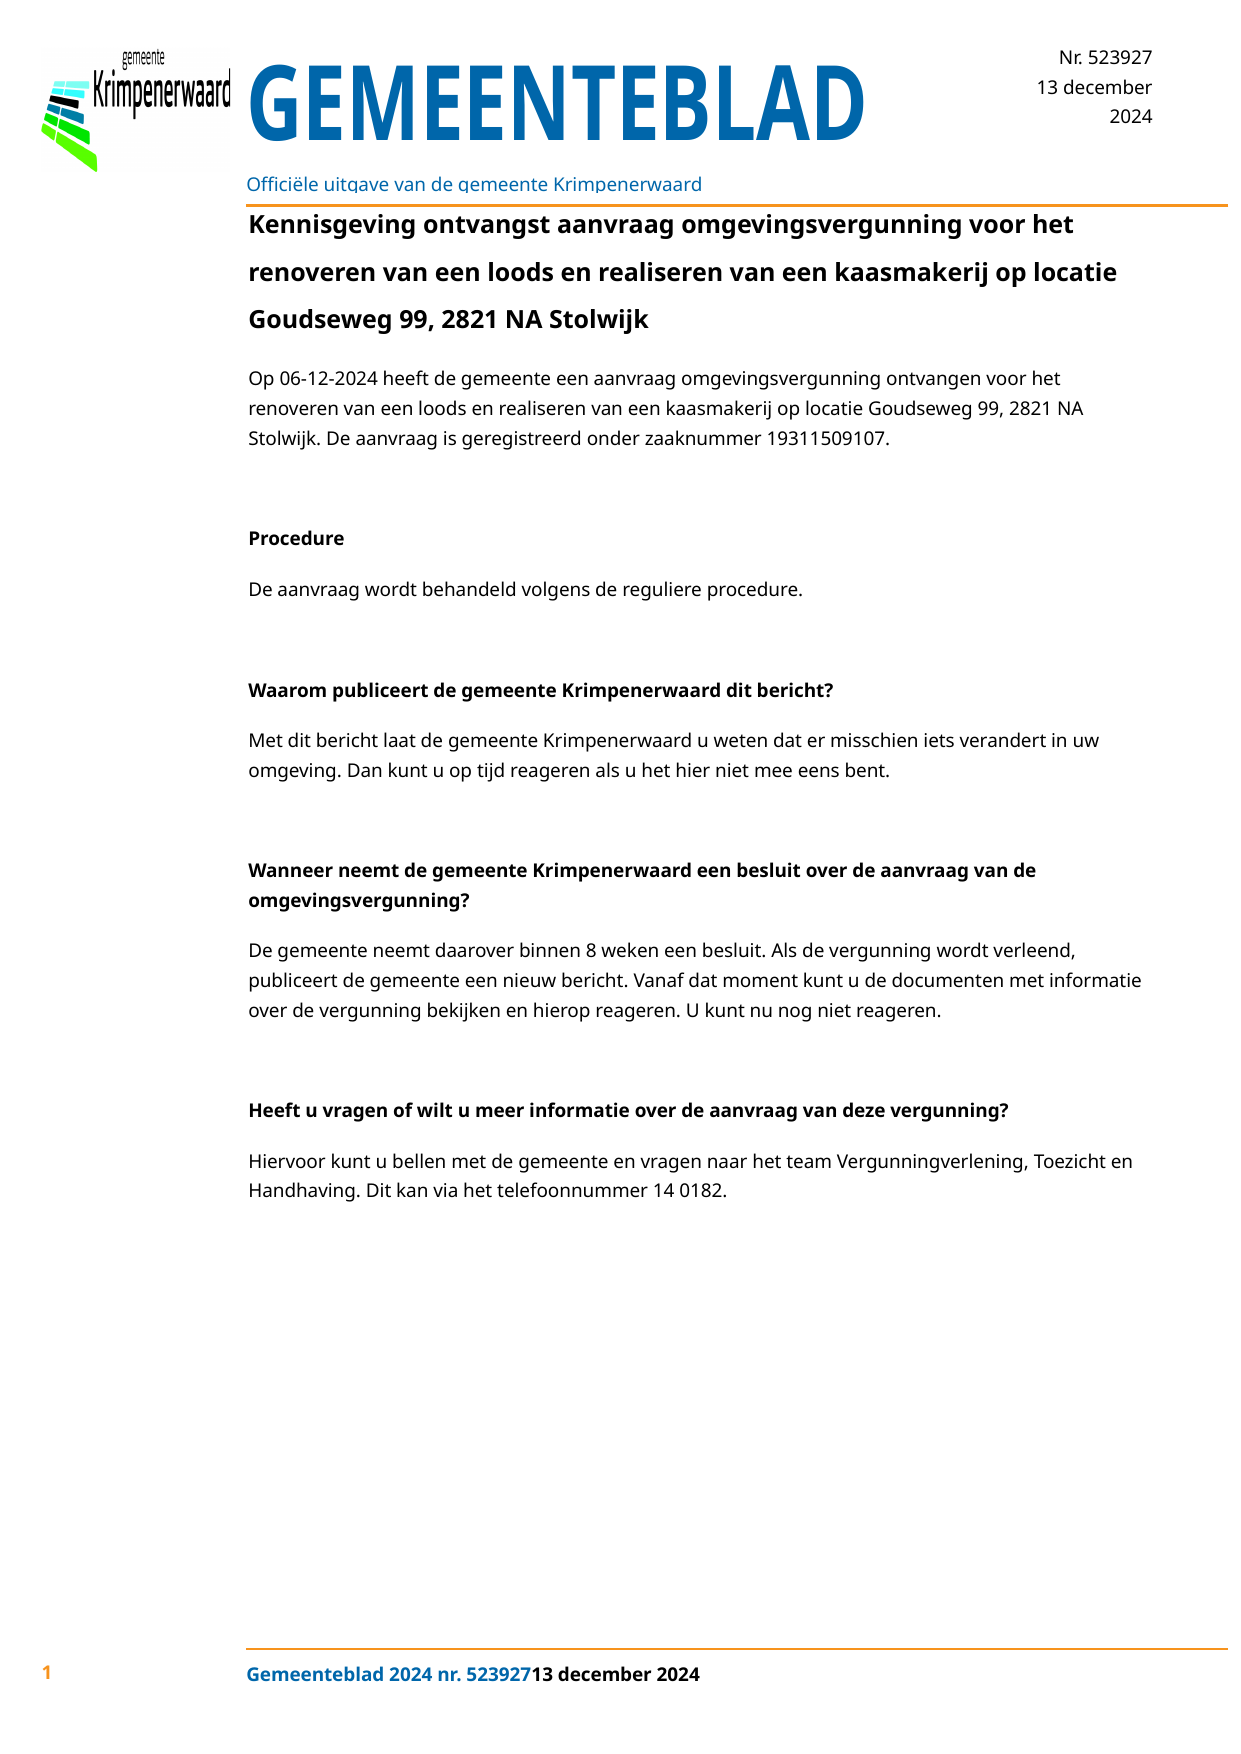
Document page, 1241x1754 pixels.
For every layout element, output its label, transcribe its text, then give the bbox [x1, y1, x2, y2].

text Procedure [248, 526, 1152, 551]
picture [41, 47, 231, 172]
text Kennisgeving ontvangst aanvraag omgevingsvergunning voor het renoveren van een loods en realiseren van een kaasmakerij op locatie Goudseweg 99, 2821 NA Stolwijk [248, 207, 1152, 336]
text De gemeente neemt daarover binnen 8 weken een besluit. Als de vergunning wordt verleend, publiceert de gemeente een nieuw bericht. Vanaf dat moment kunt u de documenten met informatie over de vergunning bekijken en hierop reageren. U kunt nu nog niet reageren. [248, 938, 1152, 1022]
text Hiervoor kunt u bellen met de gemeente en vragen naar het team Vergunningverlening, Toezicht en Handhaving. Dit kan via het telefoonnummer 14 0182. [248, 1148, 1152, 1203]
text Heeft u vragen of wilt u meer informatie over de aanvraag van deze vergunning? [248, 1098, 1152, 1123]
text De aanvraag wordt behandeld volgens de reguliere procedure. [248, 576, 1152, 602]
text Waarom publiceert de gemeente Krimpenerwaard dit bericht? [248, 677, 1152, 702]
text Met dit bericht laat de gemeente Krimpenerwaard u weten dat er misschien iets verandert in uw omgeving. Dan kunt u op tijd reageren als u het hier niet mee eens bent. [248, 727, 1152, 782]
text Op 06-12-2024 heeft de gemeente een aanvraag omgevingsvergunning ontvangen voor het renoveren van een loods en realiseren van een kaasmakerij op locatie Goudseweg 99, 2821 NA Stolwijk. De aanvraag is geregistreerd onder zaaknummer 19311509107. [248, 366, 1152, 450]
text Wanneer neemt de gemeente Krimpenerwaard een besluit over de aanvraag van de omgevingsvergunning? [248, 858, 1152, 913]
